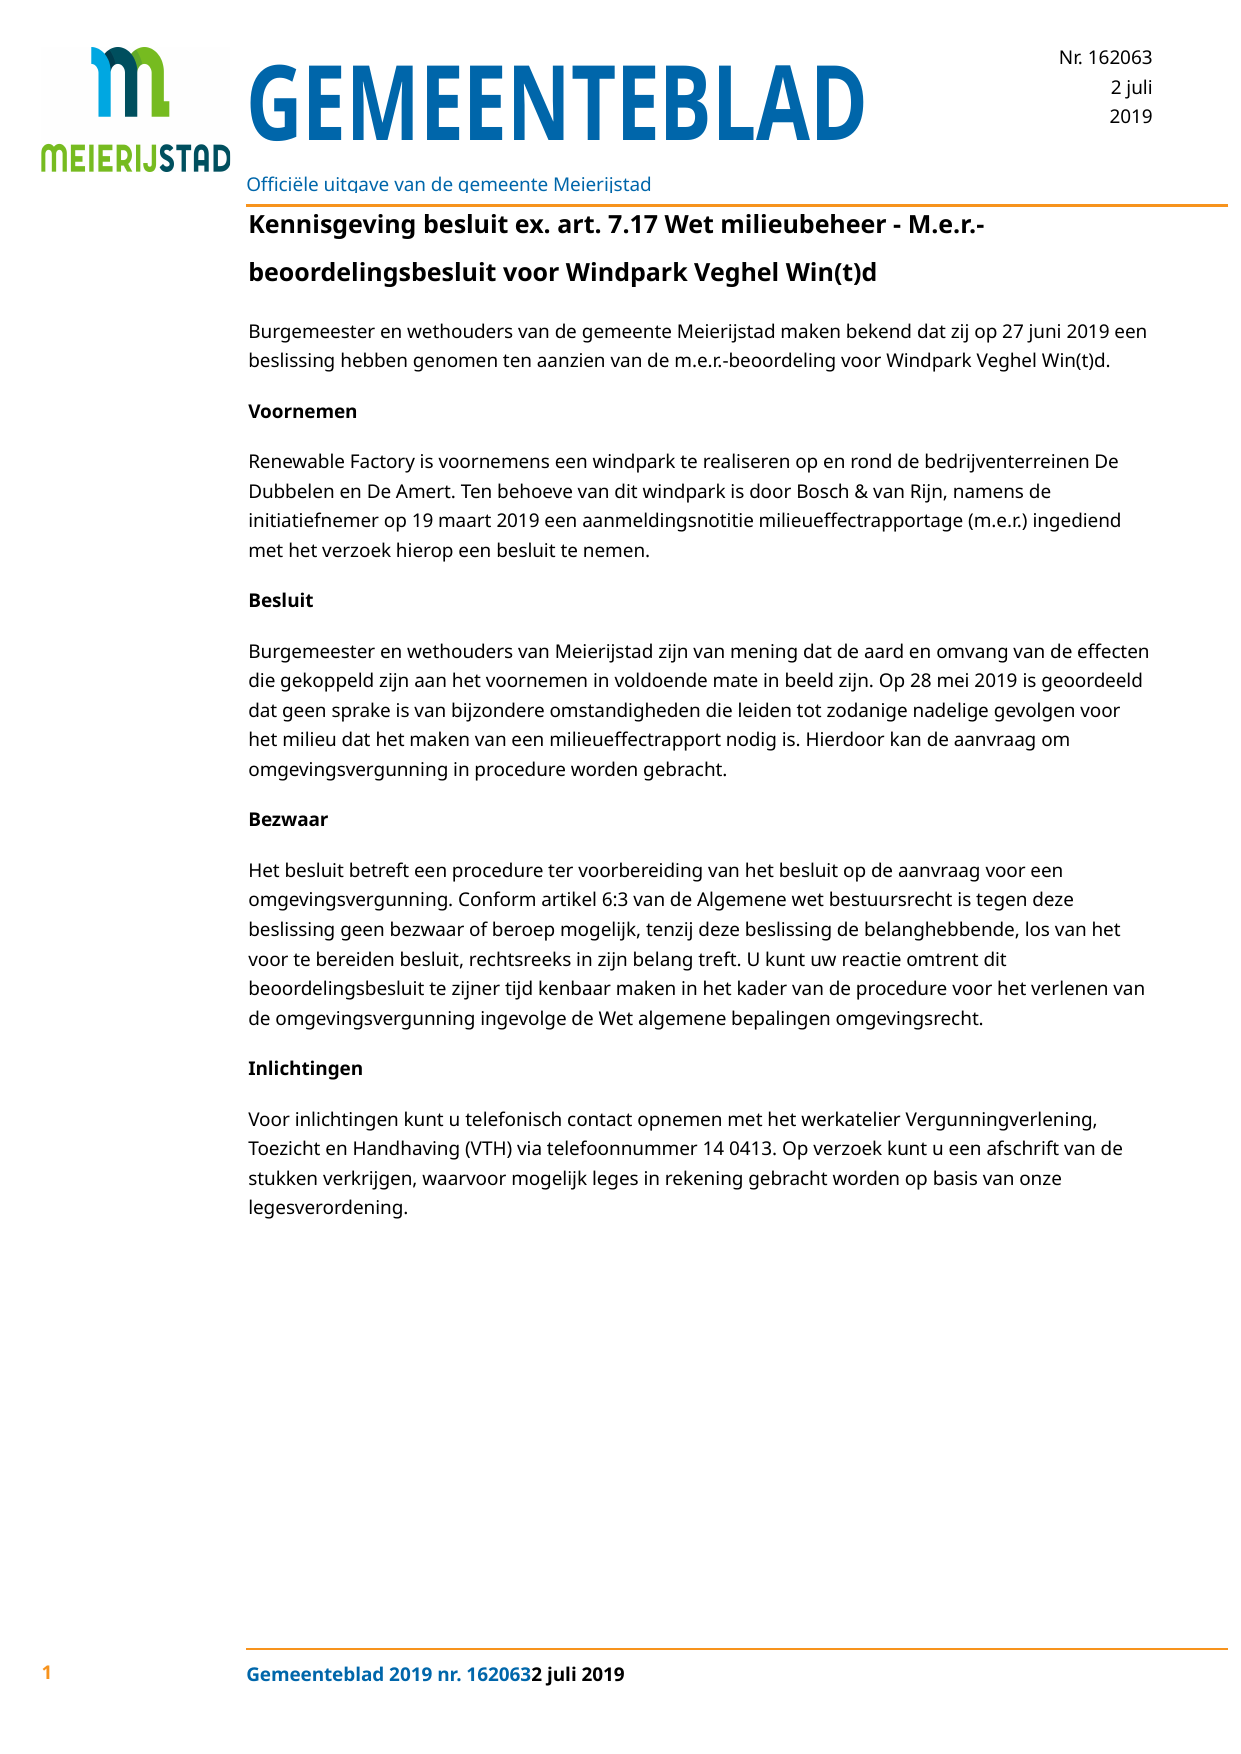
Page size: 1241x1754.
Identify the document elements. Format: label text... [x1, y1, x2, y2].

text Kennisgeving besluit ex. art. 7.17 Wet milieubeheer - M.e.r.-beoordelingsbesluit voor Windpark Veghel Win(t)d [248, 207, 1152, 288]
text Burgemeester en wethouders van Meierijstad zijn van mening dat de aard en omvang van de effecten die gekoppeld zijn aan het voornemen in voldoende mate in beeld zijn. Op 28 mei 2019 is geoordeeld dat geen sprake is van bijzondere omstandigheden die leiden tot zodanige nadelige gevolgen voor het milieu dat het maken van een milieueffectrapport nodig is. Hierdoor kan de aanvraag om omgevingsvergunning in procedure worden gebracht. [248, 638, 1152, 782]
text Het besluit betreft een procedure ter voorbereiding van het besluit op de aanvraag voor een omgevingsvergunning. Conform artikel 6:3 van de Algemene wet bestuursrecht is tegen deze beslissing geen bezwaar of beroep mogelijk, tenzij deze beslissing de belanghebbende, los van het voor te bereiden besluit, rechtsreeks in zijn belang treft. U kunt uw reactie omtrent dit beoordelingsbesluit te zijner tijd kenbaar maken in het kader van de procedure voor het verlenen van de omgevingsvergunning ingevolge de Wet algemene bepalingen omgevingsrecht. [248, 857, 1152, 1031]
picture [41, 47, 231, 172]
text Besluit [248, 587, 1152, 613]
text Burgemeester en wethouders van de gemeente Meierijstad maken bekend dat zij op 27 juni 2019 een beslissing hebben genomen ten aanzien van de m.e.r.-beoordeling voor Windpark Veghel Win(t)d. [248, 318, 1152, 373]
text Voornemen [248, 398, 1152, 424]
text Voor inlichtingen kunt u telefonisch contact opnemen met het werkatelier Vergunningverlening, Toezicht en Handhaving (VTH) via telefoonnummer 14 0413. Op verzoek kunt u een afschrift van de stukken verkrijgen, waarvoor mogelijk leges in rekening gebracht worden op basis van onze legesverordening. [248, 1106, 1152, 1220]
text Bezwaar [248, 807, 1152, 832]
text Inlichtingen [248, 1055, 1152, 1081]
text Renewable Factory is voornemens een windpark te realiseren op en rond de bedrijventerreinen De Dubbelen en De Amert. Ten behoeve van dit windpark is door Bosch & van Rijn, namens de initiatiefnemer op 19 maart 2019 een aanmeldingsnotitie milieueffectrapportage (m.e.r.) ingediend met het verzoek hierop een besluit te nemen. [248, 448, 1152, 563]
